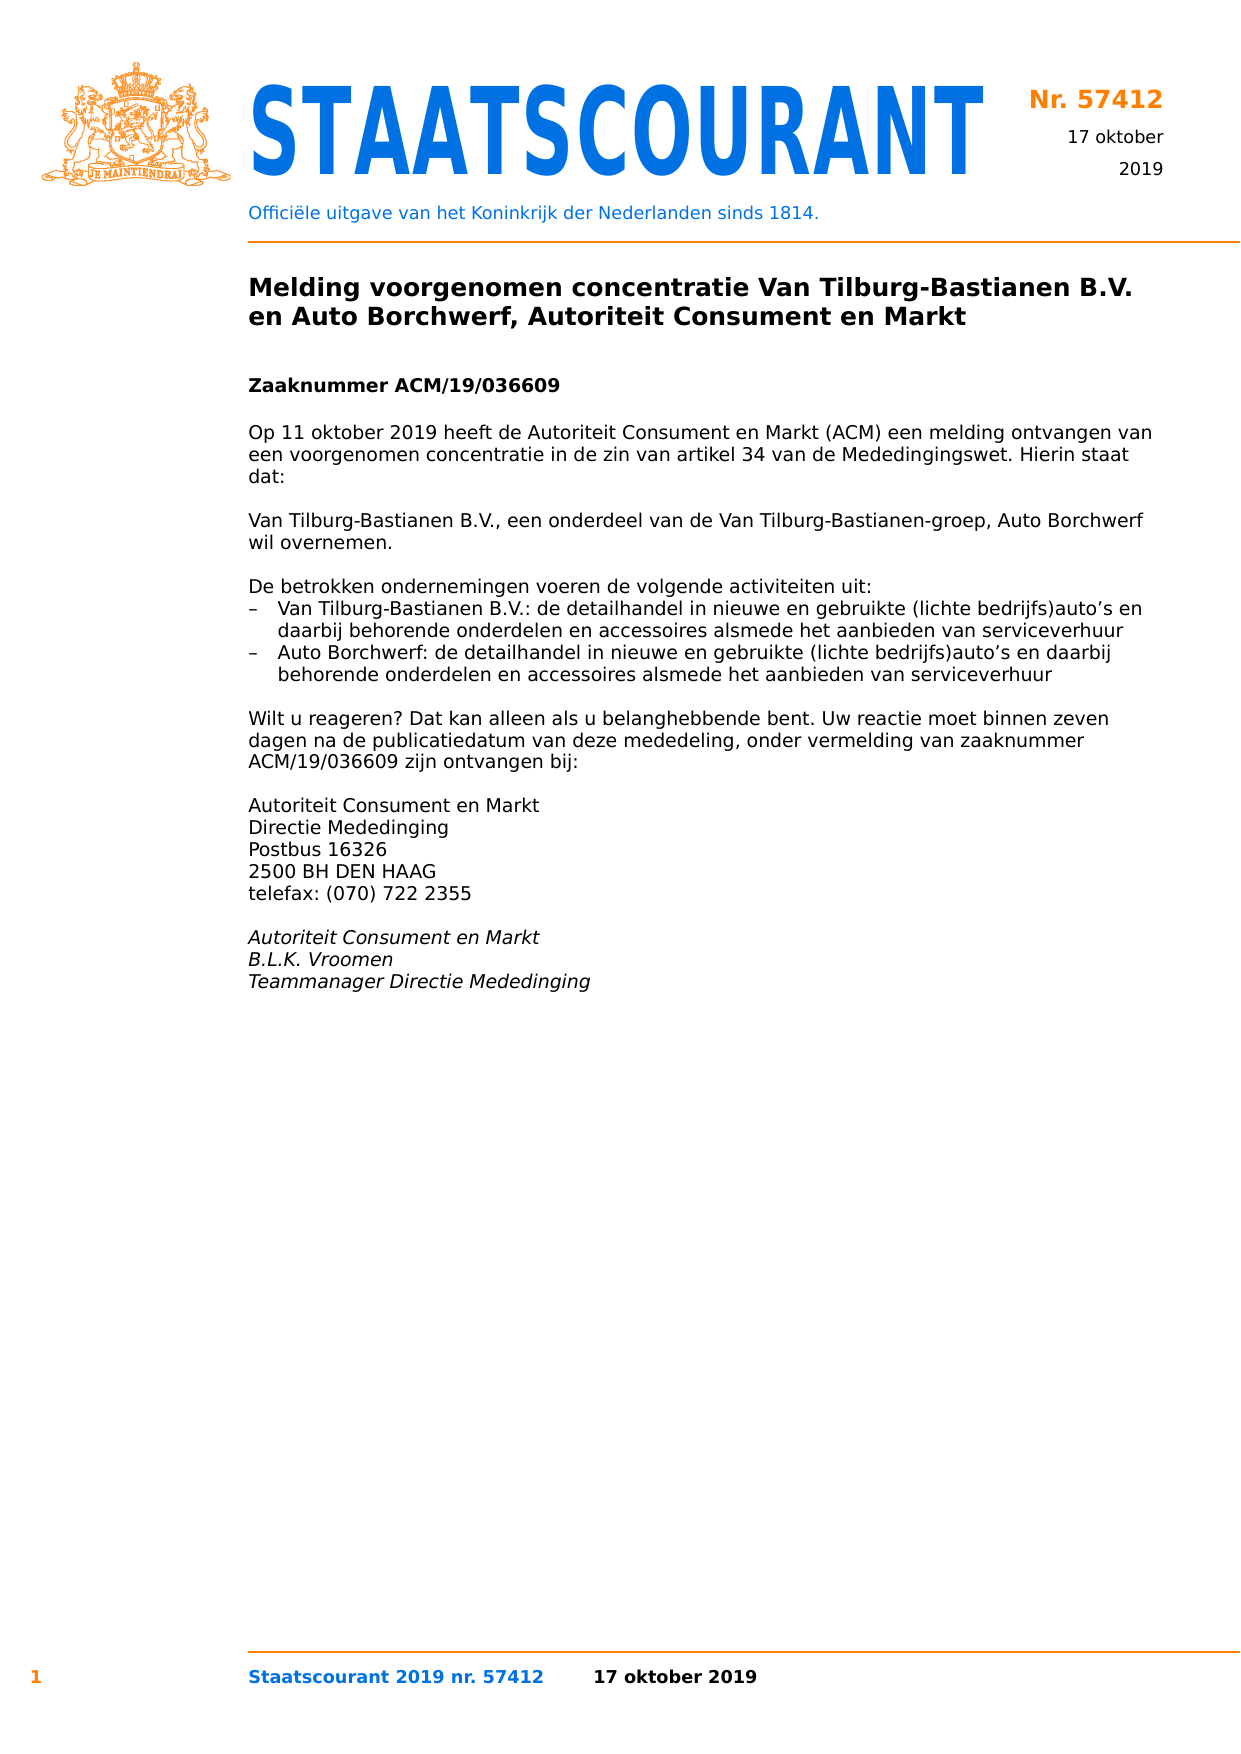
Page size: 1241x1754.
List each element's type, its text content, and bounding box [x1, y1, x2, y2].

table_header Nr. 57412 [998, 62, 1240, 121]
text De betrokken ondernemingen voeren de volgende activiteiten uit: [248, 576, 1163, 598]
text Van Tilburg-Bastianen B.V., een onderdeel van de Van Tilburg-Bastianen-groep, Auto Borchwerf wil overnemen. [248, 510, 1163, 554]
subtitle Zaaknummer ACM/19/036609 [248, 375, 1163, 397]
table_cell Officiële uitgave van het Koninkrijk der Nederlanden sinds 1814. [248, 203, 1240, 241]
table_header STAATSCOURANT [248, 62, 998, 203]
text Op 11 oktober 2019 heeft de Autoriteit Consument en Markt (ACM) een melding ontvangen van een voorgenomen concentratie in de zin van artikel 34 van de Mededingingswet. Hierin staat dat: [248, 422, 1163, 488]
text Directie Mededinging [248, 817, 1163, 839]
text Wilt u reageren? Dat kan alleen als u belanghebbende bent. Uw reactie moet binnen zeven dagen na de publicatiedatum van deze mededeling, onder vermelding van zaaknummer ACM/19/036609 zijn ontvangen bij: [248, 707, 1163, 773]
text – Van Tilburg-Bastianen B.V.: de detailhandel in nieuwe en gebruikte (lichte bedrijfs)auto’s en daarbij behorende onderdelen en accessoires alsmede het aanbieden van serviceverhuur [248, 598, 1163, 642]
picture [41, 62, 231, 186]
text telefax: (070) 722 2355 [248, 883, 1163, 905]
table_cell 17 oktober [998, 121, 1240, 153]
text Postbus 16326 [248, 839, 1163, 861]
text – Auto Borchwerf: de detailhandel in nieuwe en gebruikte (lichte bedrijfs)auto’s en daarbij behorende onderdelen en accessoires alsmede het aanbieden van serviceverhuur [248, 642, 1163, 686]
text Autoriteit Consument en Markt B.L.K. Vroomen Teammanager Directie Mededinging [248, 927, 1163, 993]
text 2500 BH DEN HAAG [248, 861, 1163, 883]
table_header [25, 62, 248, 241]
subtitle Melding voorgenomen concentratie Van Tilburg-Bastianen B.V. en Auto Borchwerf, Autoriteit Consument en Markt [248, 273, 1163, 331]
text Autoriteit Consument en Markt [248, 795, 1163, 817]
table_cell 2019 [998, 153, 1240, 203]
